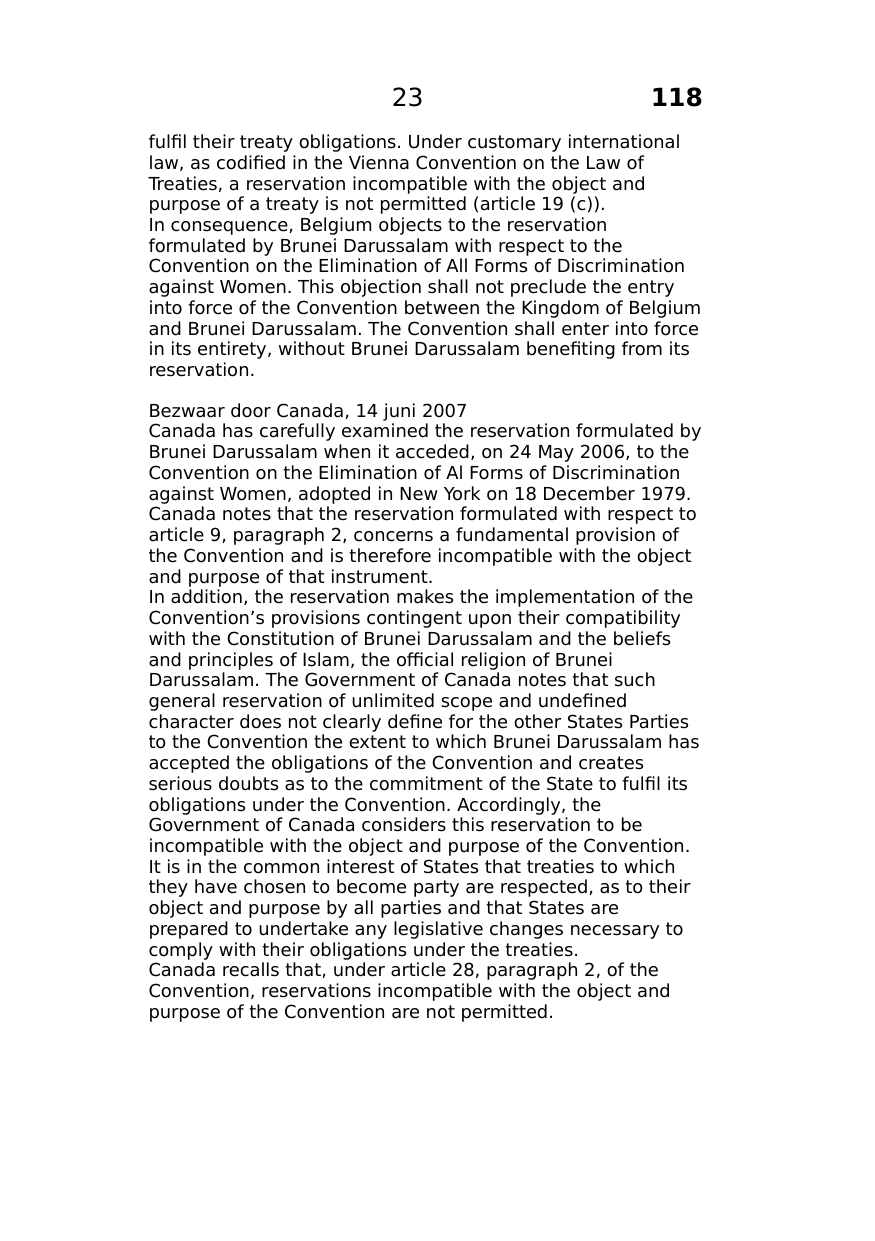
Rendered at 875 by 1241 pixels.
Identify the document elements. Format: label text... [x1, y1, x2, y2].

text Bezwaar door Canada, 14 juni 2007 [148, 401, 703, 421]
text It is in the common interest of States that treaties to which they have chosen to become party are respected, as to their object and purpose by all parties and that States are prepared to undertake any legislative changes necessary to comply with their obligations under the treaties. [148, 857, 703, 960]
text Canada recalls that, under article 28, paragraph 2, of the Convention, reservations incompatible with the object and purpose of the Convention are not permitted. [148, 960, 703, 1022]
text fulfil their treaty obligations. Under customary international law, as codified in the Vienna Convention on the Law of Treaties, a reservation incompatible with the object and purpose of a treaty is not permitted (article 19 (c)). [148, 132, 703, 215]
text Canada has carefully examined the reservation formulated by Brunei Darussalam when it acceded, on 24 May 2006, to the Convention on the Elimination of Al Forms of Discrimination against Women, adopted in New York on 18 December 1979. [148, 421, 703, 504]
text Canada notes that the reservation formulated with respect to article 9, paragraph 2, concerns a fundamental provision of the Convention and is therefore incompatible with the object and purpose of that instrument. [148, 504, 703, 587]
text In addition, the reservation makes the implementation of the Convention’s provisions contingent upon their compatibility with the Constitution of Brunei Darussalam and the beliefs and principles of Islam, the official religion of Brunei Darussalam. The Government of Canada notes that such general reservation of unlimited scope and undefined character does not clearly define for the other States Parties to the Convention the extent to which Brunei Darussalam has accepted the obligations of the Convention and creates serious doubts as to the commitment of the State to fulfil its obligations under the Convention. Accordingly, the Government of Canada considers this reservation to be incompatible with the object and purpose of the Convention. [148, 587, 703, 857]
text In consequence, Belgium objects to the reservation formulated by Brunei Darussalam with respect to the Convention on the Elimination of All Forms of Discrimination against Women. This objection shall not preclude the entry into force of the Convention between the Kingdom of Belgium and Brunei Darussalam. The Convention shall enter into force in its entirety, without Brunei Darussalam benefiting from its reservation. [148, 215, 703, 381]
